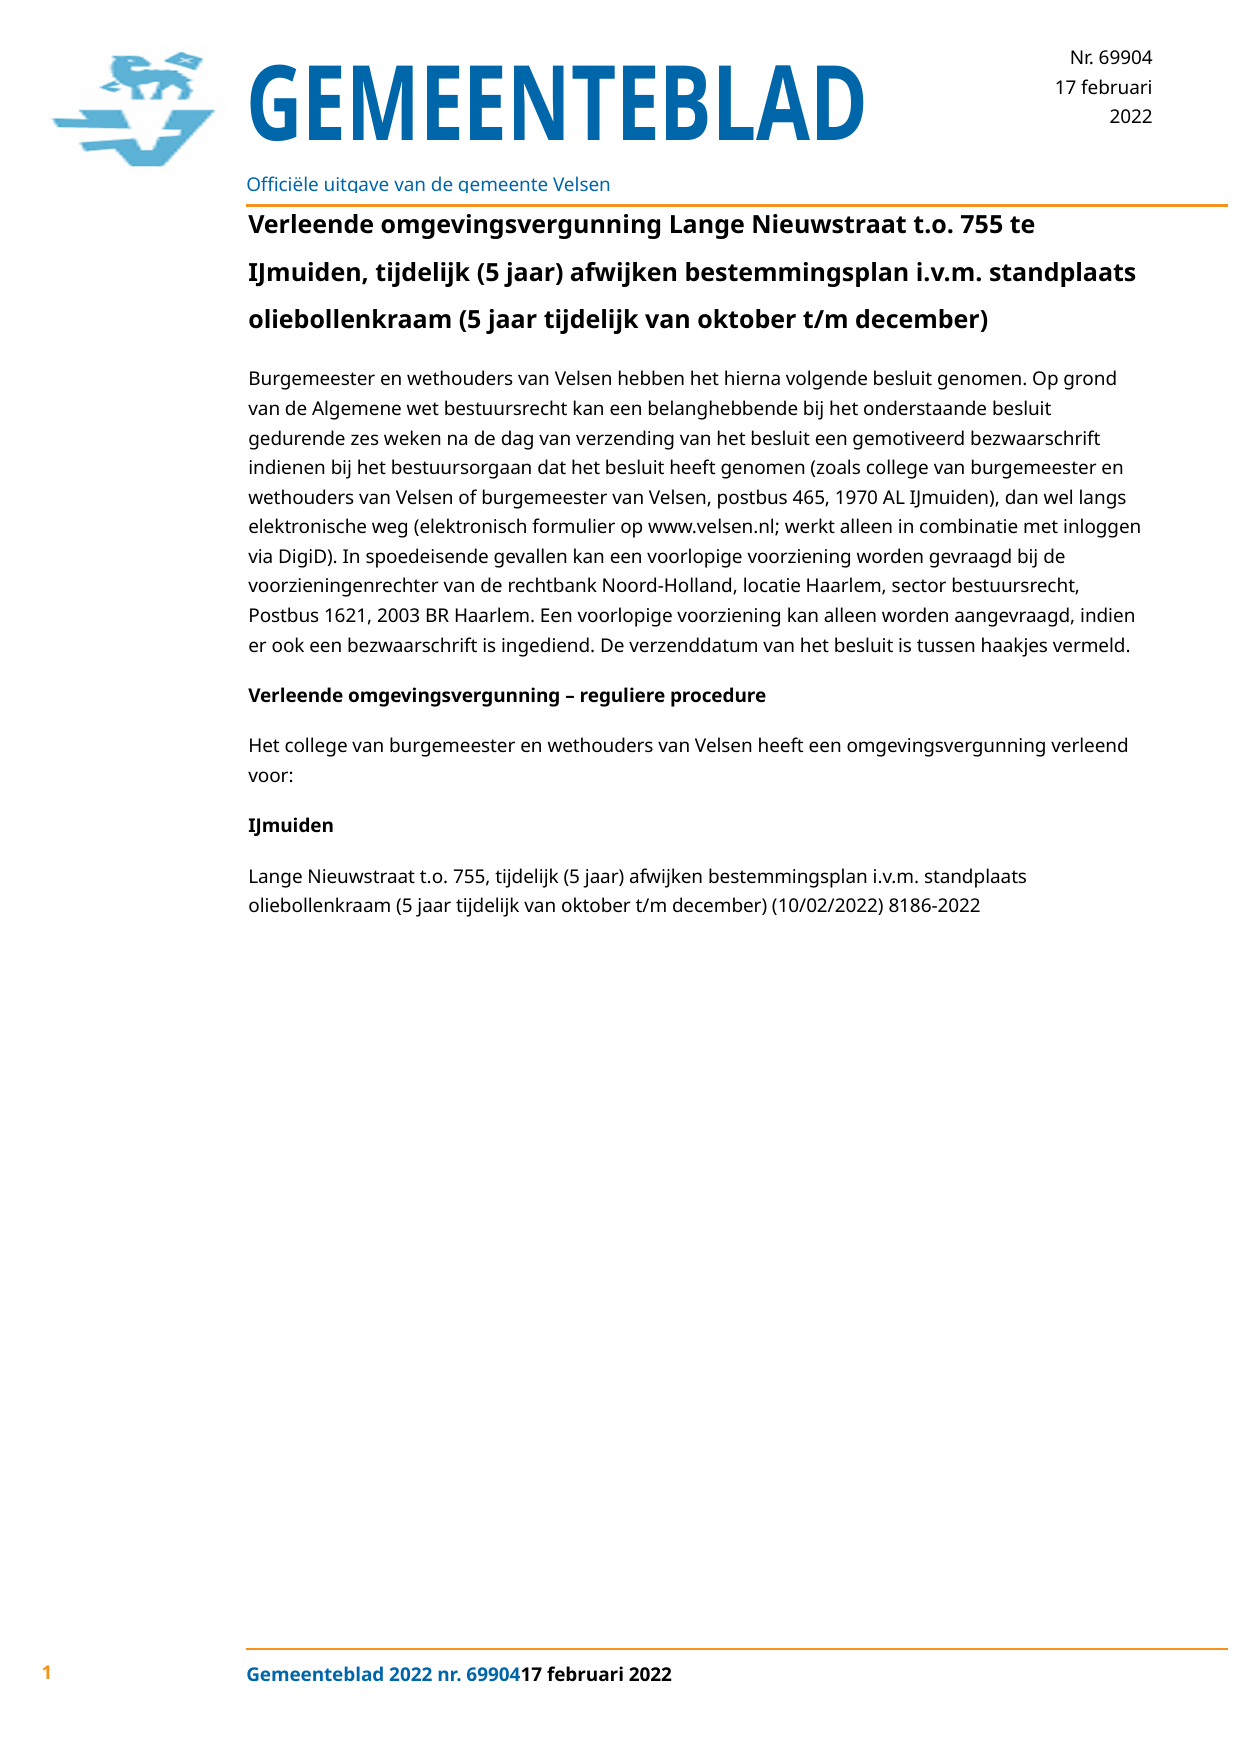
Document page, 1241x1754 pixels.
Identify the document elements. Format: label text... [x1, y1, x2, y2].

text Burgemeester en wethouders van Velsen hebben het hierna volgende besluit genomen. Op grond van de Algemene wet bestuursrecht kan een belanghebbende bij het onderstaande besluit gedurende zes weken na de dag van verzending van het besluit een gemotiveerd bezwaarschrift indienen bij het bestuursorgaan dat het besluit heeft genomen (zoals college van burgemeester en wethouders van Velsen of burgemeester van Velsen, postbus 465, 1970 AL IJmuiden), dan wel langs elektronische weg (elektronisch formulier op www.velsen.nl; werkt alleen in combinatie met inloggen via DigiD). In spoedeisende gevallen kan een voorlopige voorziening worden gevraagd bij de voorzieningenrechter van de rechtbank Noord-Holland, locatie Haarlem, sector bestuursrecht, Postbus 1621, 2003 BR Haarlem. Een voorlopige voorziening kan alleen worden aangevraagd, indien er ook een bezwaarschrift is ingediend. De verzenddatum van het besluit is tussen haakjes vermeld. [248, 366, 1152, 657]
text IJmuiden [248, 813, 1152, 838]
picture [41, 47, 231, 172]
text Verleende omgevingsvergunning – reguliere procedure [248, 682, 1152, 708]
text Het college van burgemeester en wethouders van Velsen heeft een omgevingsvergunning verleend voor: [248, 733, 1152, 788]
text Lange Nieuwstraat t.o. 755, tijdelijk (5 jaar) afwijken bestemmingsplan i.v.m. standplaats oliebollenkraam (5 jaar tijdelijk van oktober t/m december) (10/02/2022) 8186-2022 [248, 863, 1152, 918]
text Verleende omgevingsvergunning Lange Nieuwstraat t.o. 755 te IJmuiden, tijdelijk (5 jaar) afwijken bestemmingsplan i.v.m. standplaats oliebollenkraam (5 jaar tijdelijk van oktober t/m december) [248, 207, 1152, 336]
